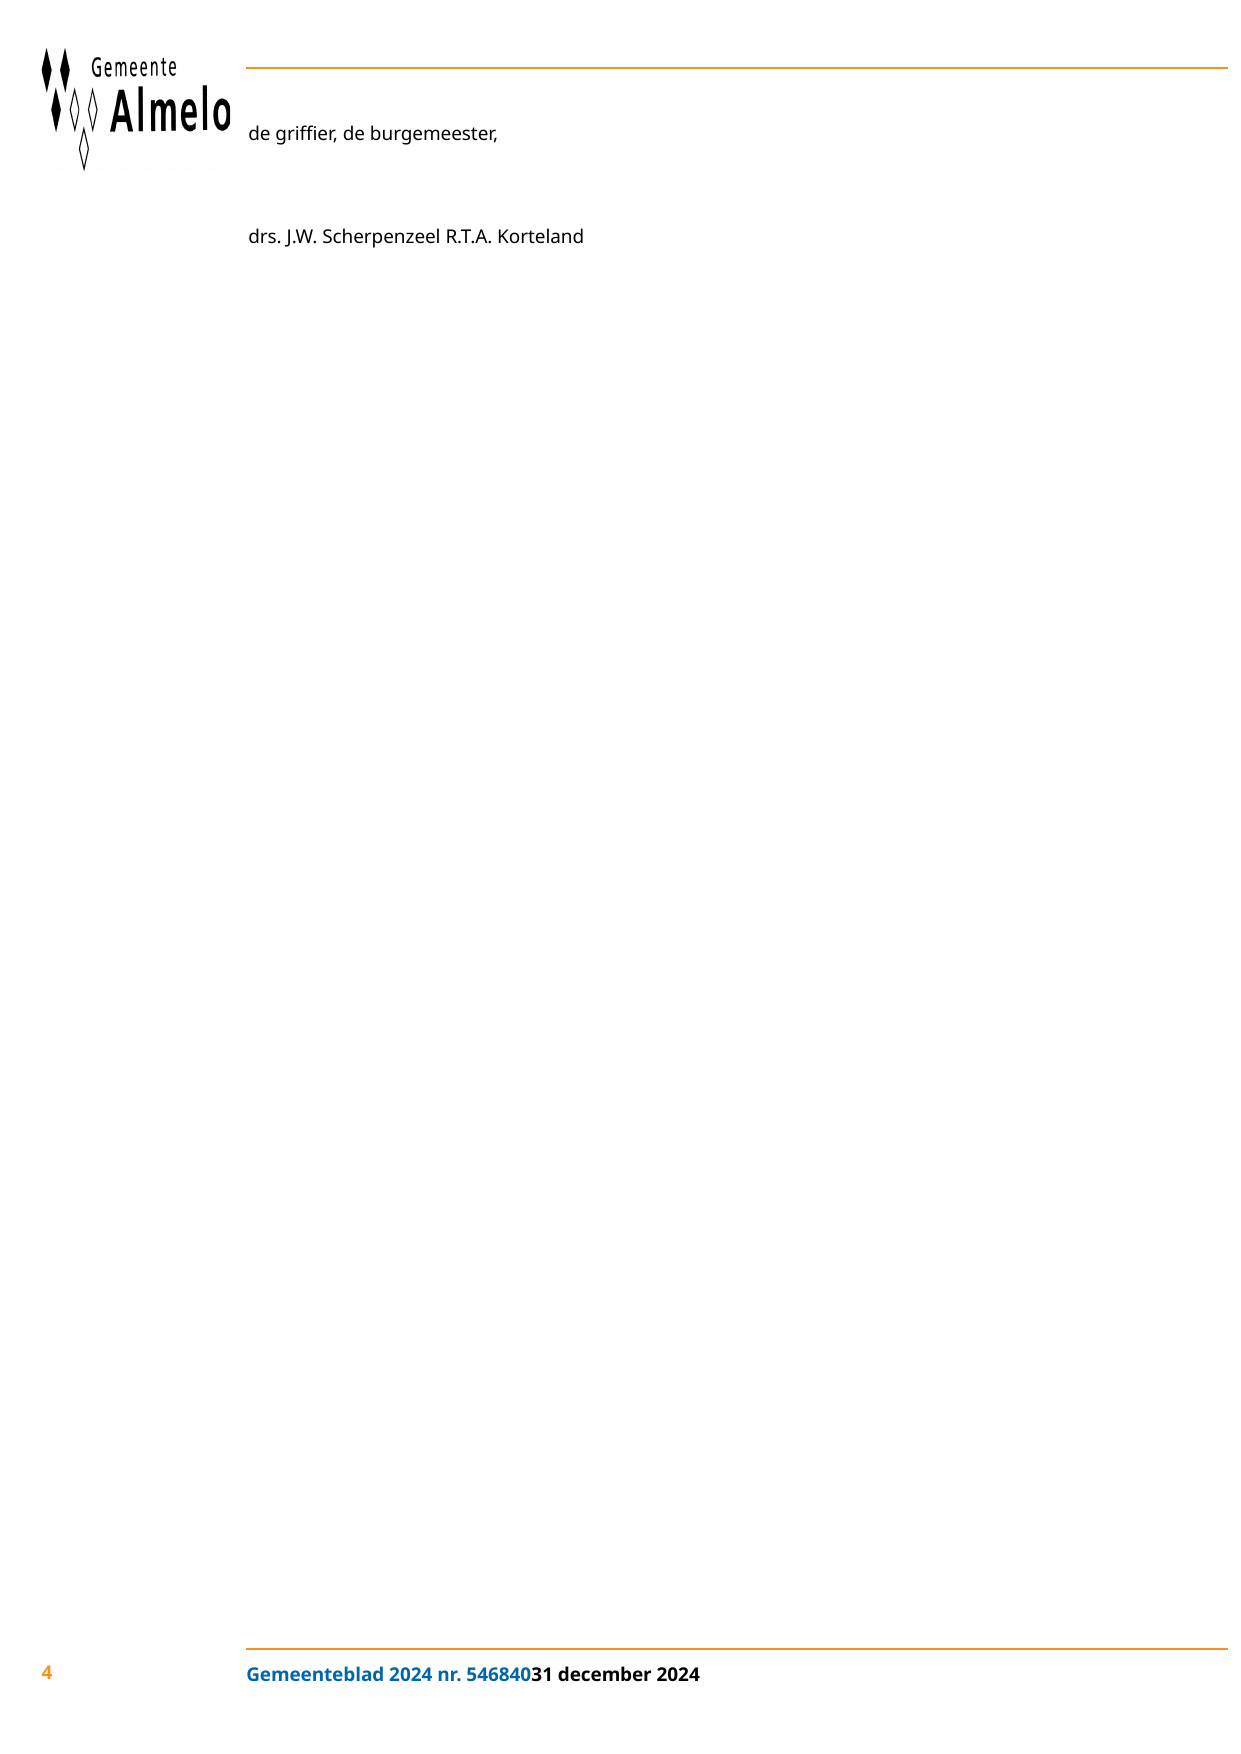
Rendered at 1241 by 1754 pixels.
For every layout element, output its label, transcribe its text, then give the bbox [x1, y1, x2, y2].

text drs. J.W. Scherpenzeel R.T.A. Korteland [248, 223, 1152, 249]
text de griffier, de burgemeester, [248, 121, 1152, 146]
picture [41, 47, 231, 172]
